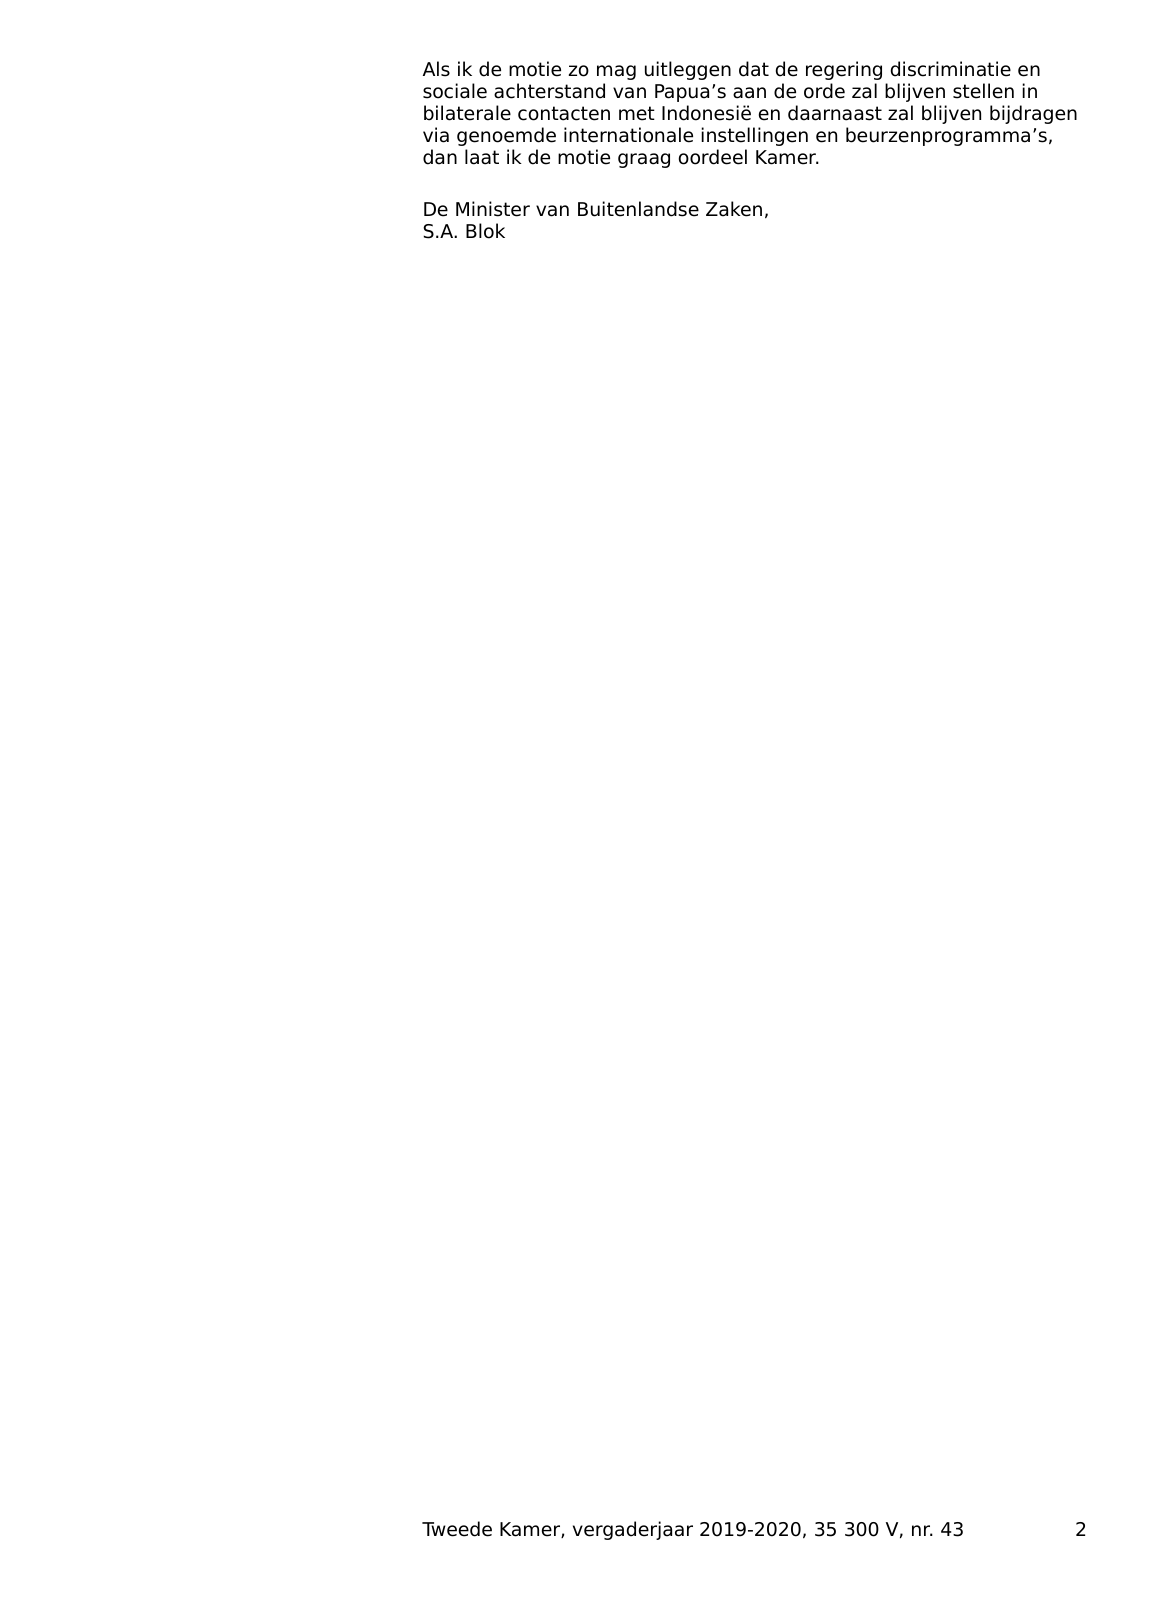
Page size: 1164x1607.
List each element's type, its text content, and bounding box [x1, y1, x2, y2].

text Als ik de motie zo mag uitleggen dat de regering discriminatie en sociale achterstand van Papua’s aan de orde zal blijven stellen in bilaterale contacten met Indonesië en daarnaast zal blijven bijdragen via genoemde internationale instellingen en beurzenprogramma’s, dan laat ik de motie graag oordeel Kamer. [422, 59, 1087, 169]
text De Minister van Buitenlandse Zaken, S.A. Blok [422, 199, 1087, 243]
